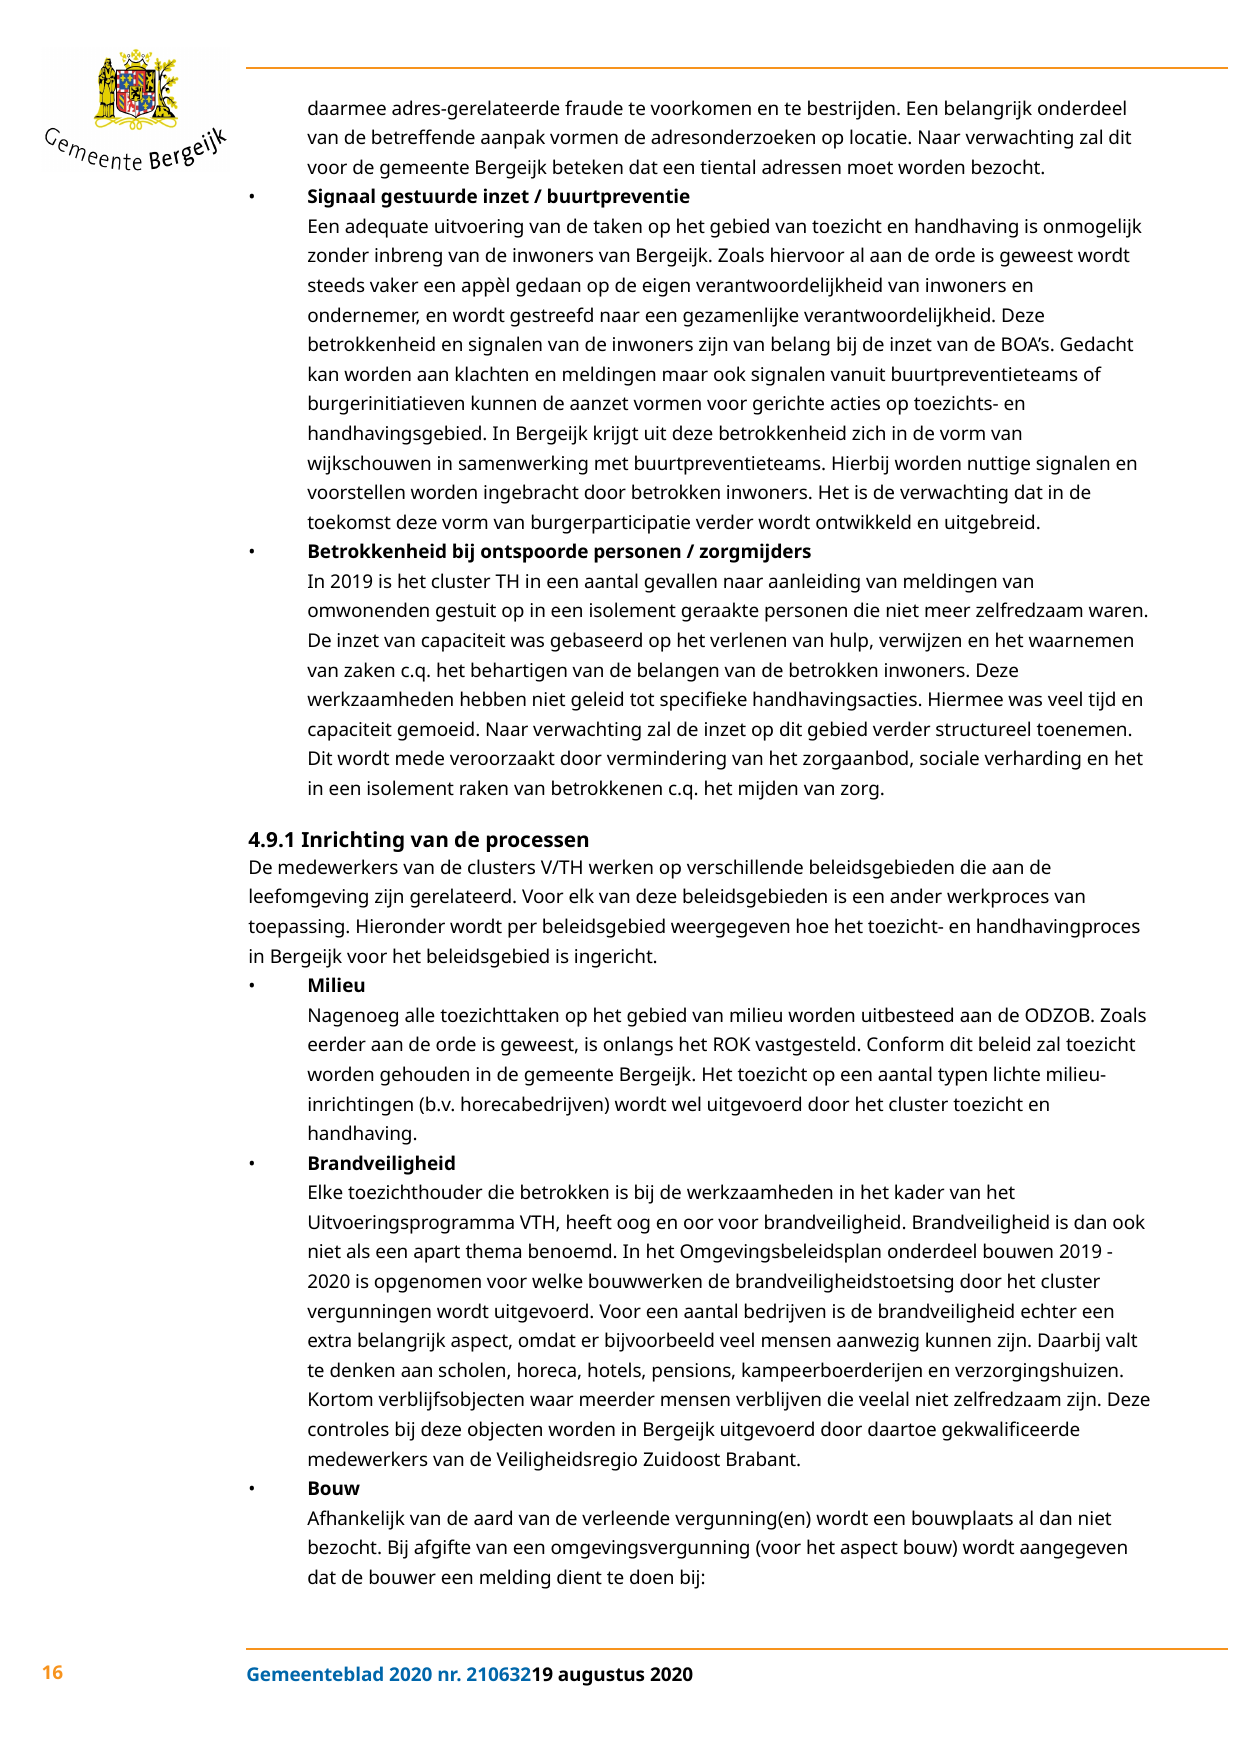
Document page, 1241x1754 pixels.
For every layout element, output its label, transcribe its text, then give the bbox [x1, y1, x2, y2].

list Bouw [248, 1475, 1152, 1501]
list Milieu [248, 972, 1152, 998]
list Nagenoeg alle toezichttaken op het gebied van milieu worden uitbesteed aan de ODZOB. Zoals eerder aan de orde is geweest, is onlangs het ROK vastgesteld. Conform dit beleid zal toezicht worden gehouden in de gemeente Bergeijk. Het toezicht op een aantal typen lichte milieu-inrichtingen (b.v. horecabedrijven) wordt wel uitgevoerd door het cluster toezicht en handhaving. [248, 1002, 1152, 1146]
list In 2019 is het cluster TH in een aantal gevallen naar aanleiding van meldingen van omwonenden gestuit op in een isolement geraakte personen die niet meer zelfredzaam waren. De inzet van capaciteit was gebaseerd op het verlenen van hulp, verwijzen en het waarnemen van zaken c.q. het behartigen van de belangen van de betrokken inwoners. Deze werkzaamheden hebben niet geleid tot specifieke handhavingsacties. Hiermee was veel tijd en capaciteit gemoeid. Naar verwachting zal de inzet op dit gebied verder structureel toenemen. Dit wordt mede veroorzaakt door vermindering van het zorgaanbod, sociale verharding en het in een isolement raken van betrokkenen c.q. het mijden van zorg. [248, 568, 1152, 801]
list daarmee adres-gerelateerde fraude te voorkomen en te bestrijden. Een belangrijk onderdeel van de betreffende aanpak vormen de adresonderzoeken op locatie. Naar verwachting zal dit voor de gemeente Bergeijk beteken dat een tiental adressen moet worden bezocht. [248, 95, 1152, 180]
text De medewerkers van de clusters V/TH werken op verschillende beleidsgebieden die aan de leefomgeving zijn gerelateerd. Voor elk van deze beleidsgebieden is een ander werkproces van toepassing. Hieronder wordt per beleidsgebied weergegeven hoe het toezicht- en handhavingproces in Bergeijk voor het beleidsgebied is ingericht. [248, 854, 1152, 968]
list Brandveiligheid [248, 1150, 1152, 1176]
picture [41, 47, 231, 172]
list Elke toezichthouder die betrokken is bij de werkzaamheden in het kader van het Uitvoeringsprogramma VTH, heeft oog en oor voor brandveiligheid. Brandveiligheid is dan ook niet als een apart thema benoemd. In het Omgevingsbeleidsplan onderdeel bouwen 2019 -2020 is opgenomen voor welke bouwwerken de brandveiligheidstoetsing door het cluster vergunningen wordt uitgevoerd. Voor een aantal bedrijven is de brandveiligheid echter een extra belangrijk aspect, omdat er bijvoorbeeld veel mensen aanwezig kunnen zijn. Daarbij valt te denken aan scholen, horeca, hotels, pensions, kampeerboerderijen en verzorgingshuizen. Kortom verblijfsobjecten waar meerder mensen verblijven die veelal niet zelfredzaam zijn. Deze controles bij deze objecten worden in Bergeijk uitgevoerd door daartoe gekwalificeerde medewerkers van de Veiligheidsregio Zuidoost Brabant. [248, 1179, 1152, 1471]
list Een adequate uitvoering van de taken op het gebied van toezicht en handhaving is onmogelijk zonder inbreng van de inwoners van Bergeijk. Zoals hiervoor al aan de orde is geweest wordt steeds vaker een appèl gedaan op de eigen verantwoordelijkheid van inwoners en ondernemer, en wordt gestreefd naar een gezamenlijke verantwoordelijkheid. Deze betrokkenheid en signalen van de inwoners zijn van belang bij de inzet van de BOA’s. Gedacht kan worden aan klachten en meldingen maar ook signalen vanuit buurtpreventieteams of burgerinitiatieven kunnen de aanzet vormen voor gerichte acties op toezichts- en handhavingsgebied. In Bergeijk krijgt uit deze betrokkenheid zich in de vorm van wijkschouwen in samenwerking met buurtpreventieteams. Hierbij worden nuttige signalen en voorstellen worden ingebracht door betrokken inwoners. Het is de verwachting dat in de toekomst deze vorm van burgerparticipatie verder wordt ontwikkeld en uitgebreid. [248, 213, 1152, 535]
list Signaal gestuurde inzet / buurtpreventie [248, 183, 1152, 209]
list Afhankelijk van de aard van de verleende vergunning(en) wordt een bouwplaats al dan niet bezocht. Bij afgifte van een omgevingsvergunning (voor het aspect bouw) wordt aangegeven dat de bouwer een melding dient te doen bij: [248, 1505, 1152, 1590]
list Betrokkenheid bij ontspoorde personen / zorgmijders [248, 538, 1152, 564]
text 4.9.1 Inrichting van de processen [248, 826, 1152, 854]
